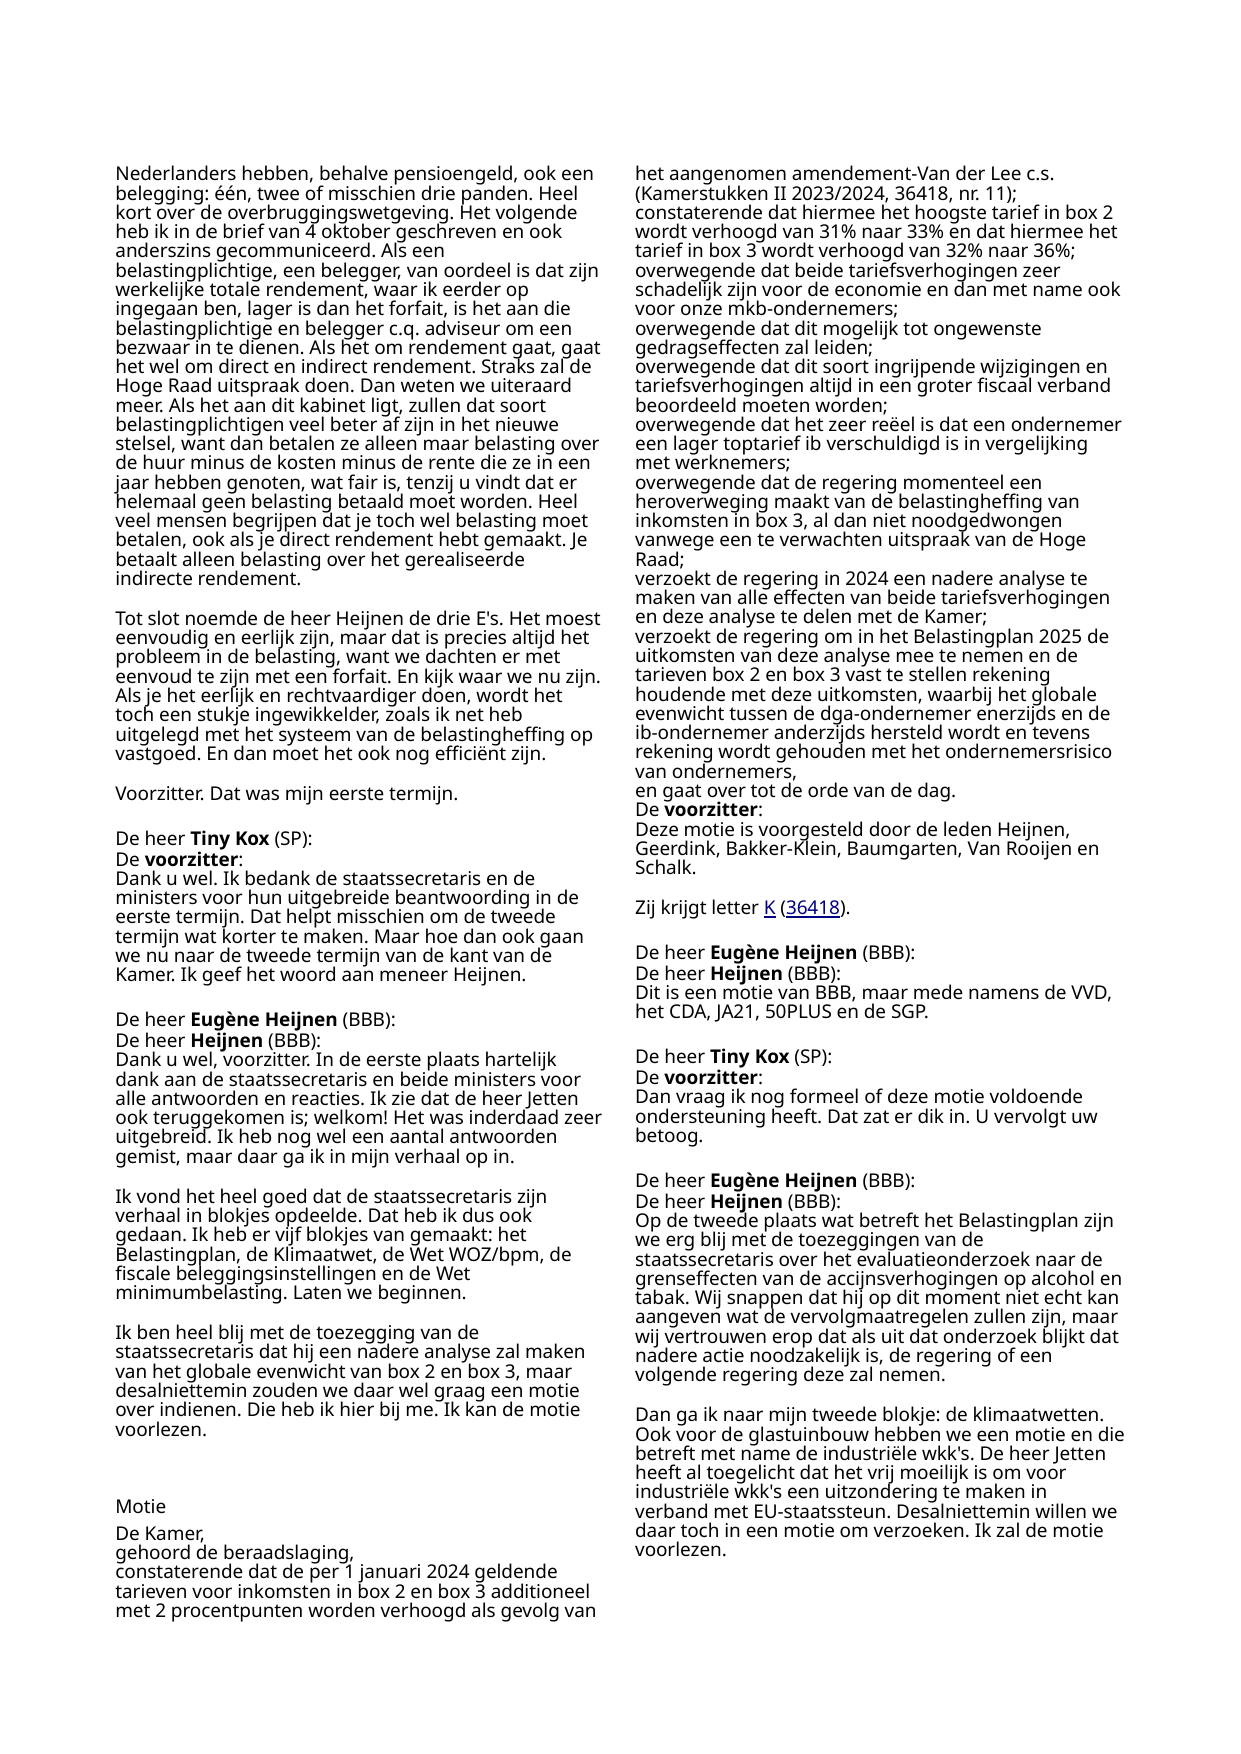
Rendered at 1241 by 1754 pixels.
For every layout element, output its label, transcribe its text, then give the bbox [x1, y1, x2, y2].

text verzoekt de regering om in het Belastingplan 2025 de uitkomsten van deze analyse mee te nemen en de tarieven box 2 en box 3 vast te stellen rekening houdende met deze uitkomsten, waarbij het globale evenwicht tussen de dga-ondernemer enerzijds en de ib-ondernemer anderzijds hersteld wordt en tevens rekening wordt gehouden met het ondernemersrisico van ondernemers, [635, 628, 1125, 782]
text overwegende dat dit soort ingrijpende wijzigingen en tariefsverhogingen altijd in een groter fiscaal verband beoordeeld moeten worden; [635, 358, 1125, 416]
text Zij krijgt letter K (36418). [635, 899, 1125, 918]
text Dan vraag ik nog formeel of deze motie voldoende ondersteuning heeft. Dat zat er dik in. U vervolgt uw betoog. [635, 1088, 1125, 1146]
text De voorzitter: [635, 801, 1125, 821]
text overwegende dat het zeer reëel is dat een ondernemer een lager toptarief ib verschuldigd is in vergelijking met werknemers; [635, 416, 1125, 474]
text constaterende dat de per 1 januari 2024 geldende tarieven voor inkomsten in box 2 en box 3 additioneel met 2 procentpunten worden verhoogd als gevolg van [115, 1563, 605, 1621]
text De Kamer, [115, 1525, 605, 1544]
text gehoord de beraadslaging, [115, 1544, 605, 1563]
text De heer Heijnen (BBB): [115, 1032, 605, 1051]
text De heer Eugène Heijnen (BBB): [115, 1006, 605, 1032]
text Dit is een motie van BBB, maar mede namens de VVD, het CDA, JA21, 50PLUS en de SGP. [635, 984, 1125, 1023]
text De heer Heijnen (BBB): [635, 1193, 1125, 1212]
text De heer Tiny Kox (SP): [635, 1043, 1125, 1069]
text en gaat over tot de orde van de dag. [635, 782, 1125, 801]
text De voorzitter: [635, 1069, 1125, 1088]
text het aangenomen amendement-Van der Lee c.s. (Kamerstukken II 2023/2024, 36418, nr. 11); [635, 165, 1125, 204]
text Op de tweede plaats wat betreft het Belastingplan zijn we erg blij met de toezeggingen van de staatssecretaris over het evaluatieonderzoek naar de grenseffecten van de accijnsverhogingen op alcohol en tabak. Wij snappen dat hij op dit moment niet echt kan aangeven wat de vervolgmaatregelen zullen zijn, maar wij vertrouwen erop dat als uit dat onderzoek blijkt dat nadere actie noodzakelijk is, de regering of een volgende regering deze zal nemen. [635, 1212, 1125, 1386]
text Tot slot noemde de heer Heijnen de drie E's. Het moest eenvoudig en eerlijk zijn, maar dat is precies altijd het probleem in de belasting, want we dachten er met eenvoud te zijn met een forfait. En kijk waar we nu zijn. Als je het eerlijk en rechtvaardiger doen, wordt het toch een stukje ingewikkelder, zoals ik net heb uitgelegd met het systeem van de belastingheffing op vastgoed. En dan moet het ook nog efficiënt zijn. [115, 610, 605, 764]
text Nederlanders hebben, behalve pensioengeld, ook een belegging: één, twee of misschien drie panden. Heel kort over de overbruggingswetgeving. Het volgende heb ik in de brief van 4 oktober geschreven en ook anderszins gecommuniceerd. Als een belastingplichtige, een belegger, van oordeel is dat zijn werkelijke totale rendement, waar ik eerder op ingegaan ben, lager is dan het forfait, is het aan die belastingplichtige en belegger c.q. adviseur om een bezwaar in te dienen. Als het om rendement gaat, gaat het wel om direct en indirect rendement. Straks zal de Hoge Raad uitspraak doen. Dan weten we uiteraard meer. Als het aan dit kabinet ligt, zullen dat soort belastingplichtigen veel beter af zijn in het nieuwe stelsel, want dan betalen ze alleen maar belasting over de huur minus de kosten minus de rente die ze in een jaar hebben genoten, wat fair is, tenzij u vindt dat er helemaal geen belasting betaald moet worden. Heel veel mensen begrijpen dat je toch wel belasting moet betalen, ook als je direct rendement hebt gemaakt. Je betaalt alleen belasting over het gerealiseerde indirecte rendement. [115, 165, 605, 589]
text verzoekt de regering in 2024 een nadere analyse te maken van alle effecten van beide tariefsverhogingen en deze analyse te delen met de Kamer; [635, 570, 1125, 628]
text De heer Eugène Heijnen (BBB): [635, 1167, 1125, 1193]
text De voorzitter: [115, 851, 605, 870]
text constaterende dat hiermee het hoogste tarief in box 2 wordt verhoogd van 31% naar 33% en dat hiermee het tarief in box 3 wordt verhoogd van 32% naar 36%; [635, 204, 1125, 262]
text Dank u wel. Ik bedank de staatssecretaris en de ministers voor hun uitgebreide beantwoording in de eerste termijn. Dat helpt misschien om de tweede termijn wat korter te maken. Maar hoe dan ook gaan we nu naar de tweede termijn van de kant van de Kamer. Ik geef het woord aan meneer Heijnen. [115, 870, 605, 986]
text overwegende dat dit mogelijk tot ongewenste gedragseffecten zal leiden; [635, 319, 1125, 358]
text De heer Tiny Kox (SP): [115, 825, 605, 851]
text De heer Heijnen (BBB): [635, 965, 1125, 984]
text De heer Eugène Heijnen (BBB): [635, 939, 1125, 965]
text Dank u wel, voorzitter. In de eerste plaats hartelijk dank aan de staatssecretaris en beide ministers voor alle antwoorden en reacties. Ik zie dat de heer Jetten ook teruggekomen is; welkom! Het was inderdaad zeer uitgebreid. Ik heb nog wel een aantal antwoorden gemist, maar daar ga ik in mijn verhaal op in. [115, 1051, 605, 1167]
text Dan ga ik naar mijn tweede blokje: de klimaatwetten. Ook voor de glastuinbouw hebben we een motie en die betreft met name de industriële wkk's. De heer Jetten heeft al toegelicht dat het vrij moeilijk is om voor industriële wkk's een uitzondering te maken in verband met EU-staatssteun. Desalniettemin willen we daar toch in een motie om verzoeken. Ik zal de motie voorlezen. [635, 1406, 1125, 1561]
text Deze motie is voorgesteld door de leden Heijnen, Geerdink, Bakker-Klein, Baumgarten, Van Rooijen en Schalk. [635, 821, 1125, 878]
text overwegende dat beide tariefsverhogingen zeer schadelijk zijn voor de economie en dan met name ook voor onze mkb-ondernemers; [635, 262, 1125, 319]
text Motie [115, 1493, 605, 1519]
text Voorzitter. Dat was mijn eerste termijn. [115, 785, 605, 804]
text overwegende dat de regering momenteel een heroverweging maakt van de belastingheffing van inkomsten in box 3, al dan niet noodgedwongen vanwege een te verwachten uitspraak van de Hoge Raad; [635, 474, 1125, 570]
text Ik ben heel blij met de toezegging van de staatssecretaris dat hij een nadere analyse zal maken van het globale evenwicht van box 2 en box 3, maar desalniettemin zouden we daar wel graag een motie over indienen. Die heb ik hier bij me. Ik kan de motie voorlezen. [115, 1324, 605, 1440]
text Ik vond het heel goed dat de staatssecretaris zijn verhaal in blokjes opdeelde. Dat heb ik dus ook gedaan. Ik heb er vijf blokjes van gemaakt: het Belastingplan, de Klimaatwet, de Wet WOZ/bpm, de fiscale beleggingsinstellingen en de Wet minimumbelasting. Laten we beginnen. [115, 1188, 605, 1303]
